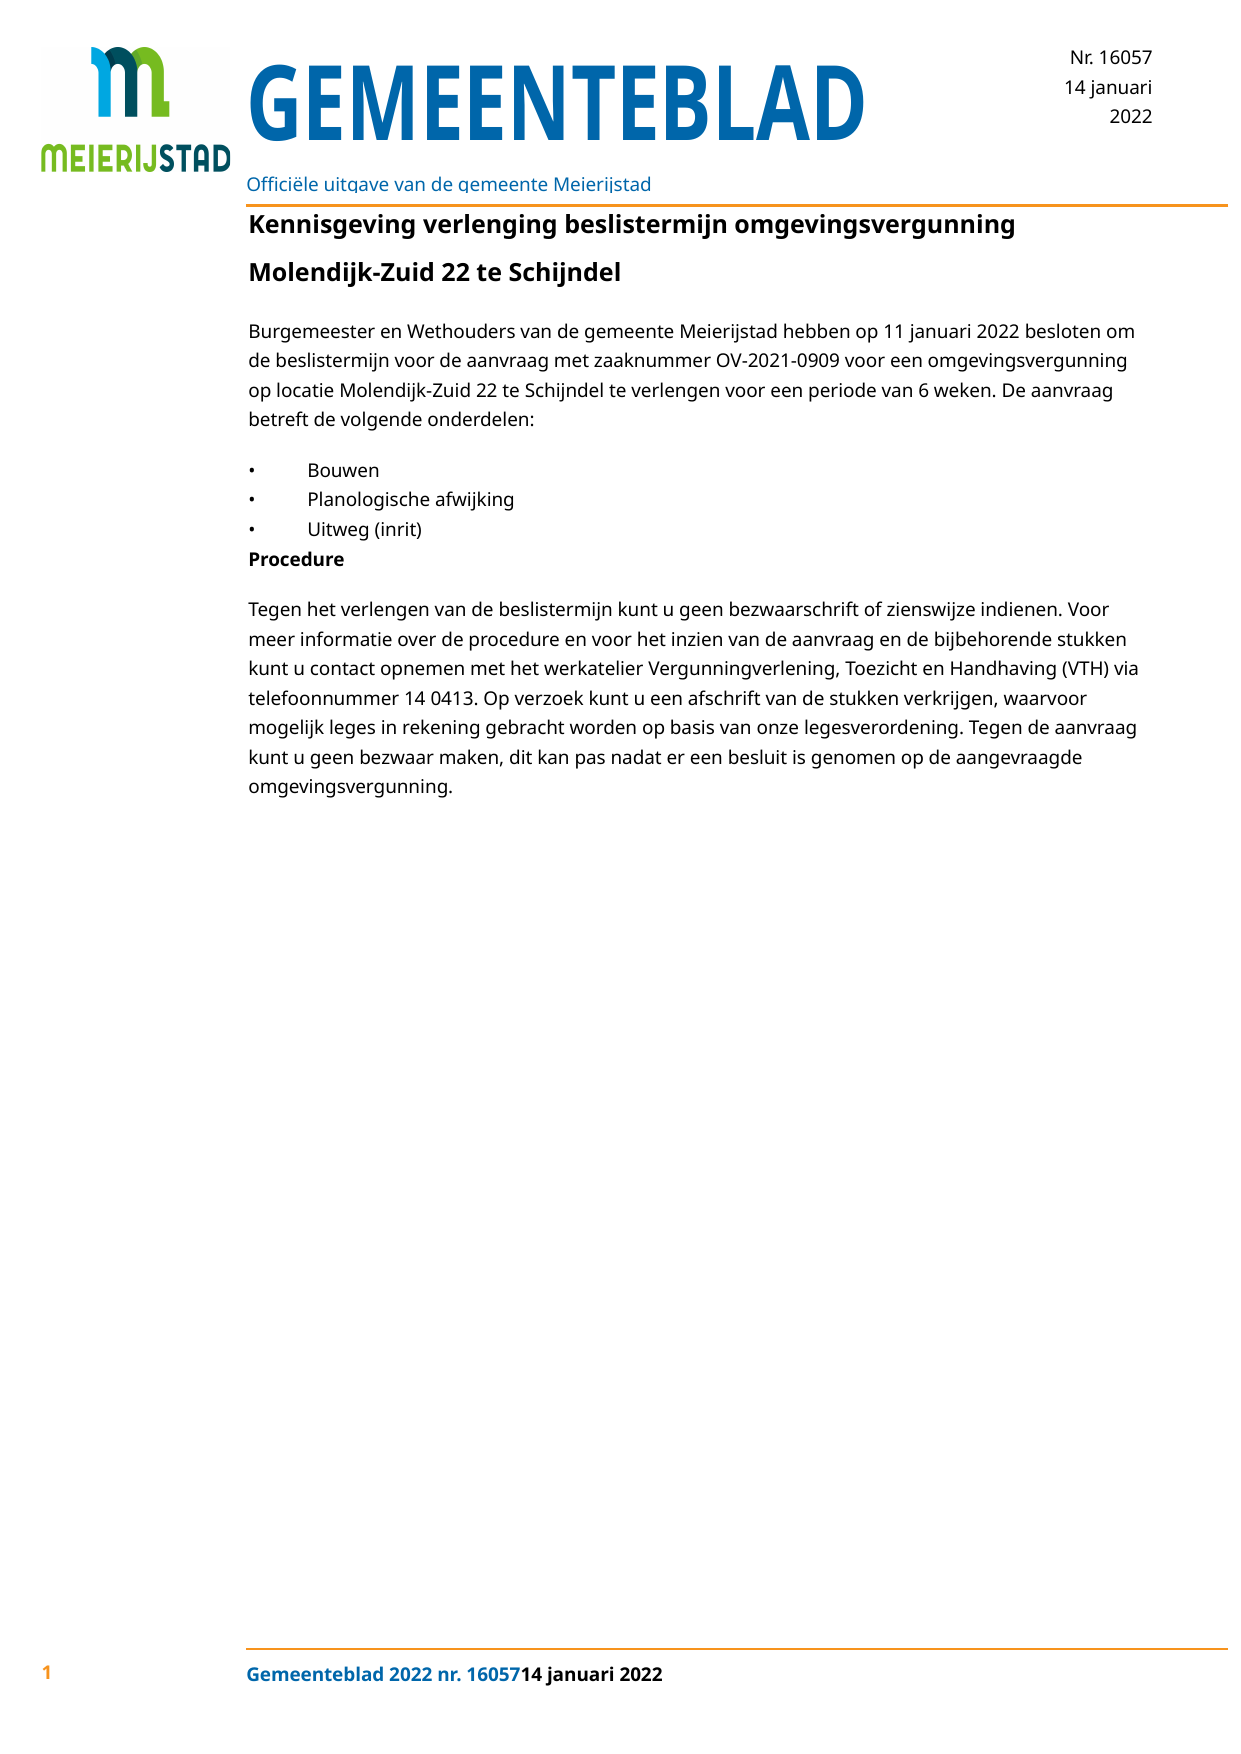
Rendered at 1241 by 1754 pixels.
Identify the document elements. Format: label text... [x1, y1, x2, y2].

picture [41, 47, 231, 172]
list Uitweg (inrit) [248, 516, 1152, 542]
text Kennisgeving verlenging beslistermijn omgevingsvergunning Molendijk-Zuid 22 te Schijndel [248, 207, 1152, 288]
text Tegen het verlengen van de beslistermijn kunt u geen bezwaarschrift of zienswijze indienen. Voor meer informatie over de procedure en voor het inzien van de aanvraag en de bijbehorende stukken kunt u contact opnemen met het werkatelier Vergunningverlening, Toezicht en Handhaving (VTH) via telefoonnummer 14 0413. Op verzoek kunt u een afschrift van de stukken verkrijgen, waarvoor mogelijk leges in rekening gebracht worden op basis van onze legesverordening. Tegen de aanvraag kunt u geen bezwaar maken, dit kan pas nadat er een besluit is genomen op de aangevraagde omgevingsvergunning. [248, 596, 1152, 799]
text Burgemeester en Wethouders van de gemeente Meierijstad hebben op 11 januari 2022 besloten om de beslistermijn voor de aanvraag met zaaknummer OV-2021-0909 voor een omgevingsvergunning op locatie Molendijk-Zuid 22 te Schijndel te verlengen voor een periode van 6 weken. De aanvraag betreft de volgende onderdelen: [248, 318, 1152, 432]
list Planologische afwijking [248, 487, 1152, 512]
list Bouwen [248, 457, 1152, 483]
text Procedure [248, 546, 1152, 572]
